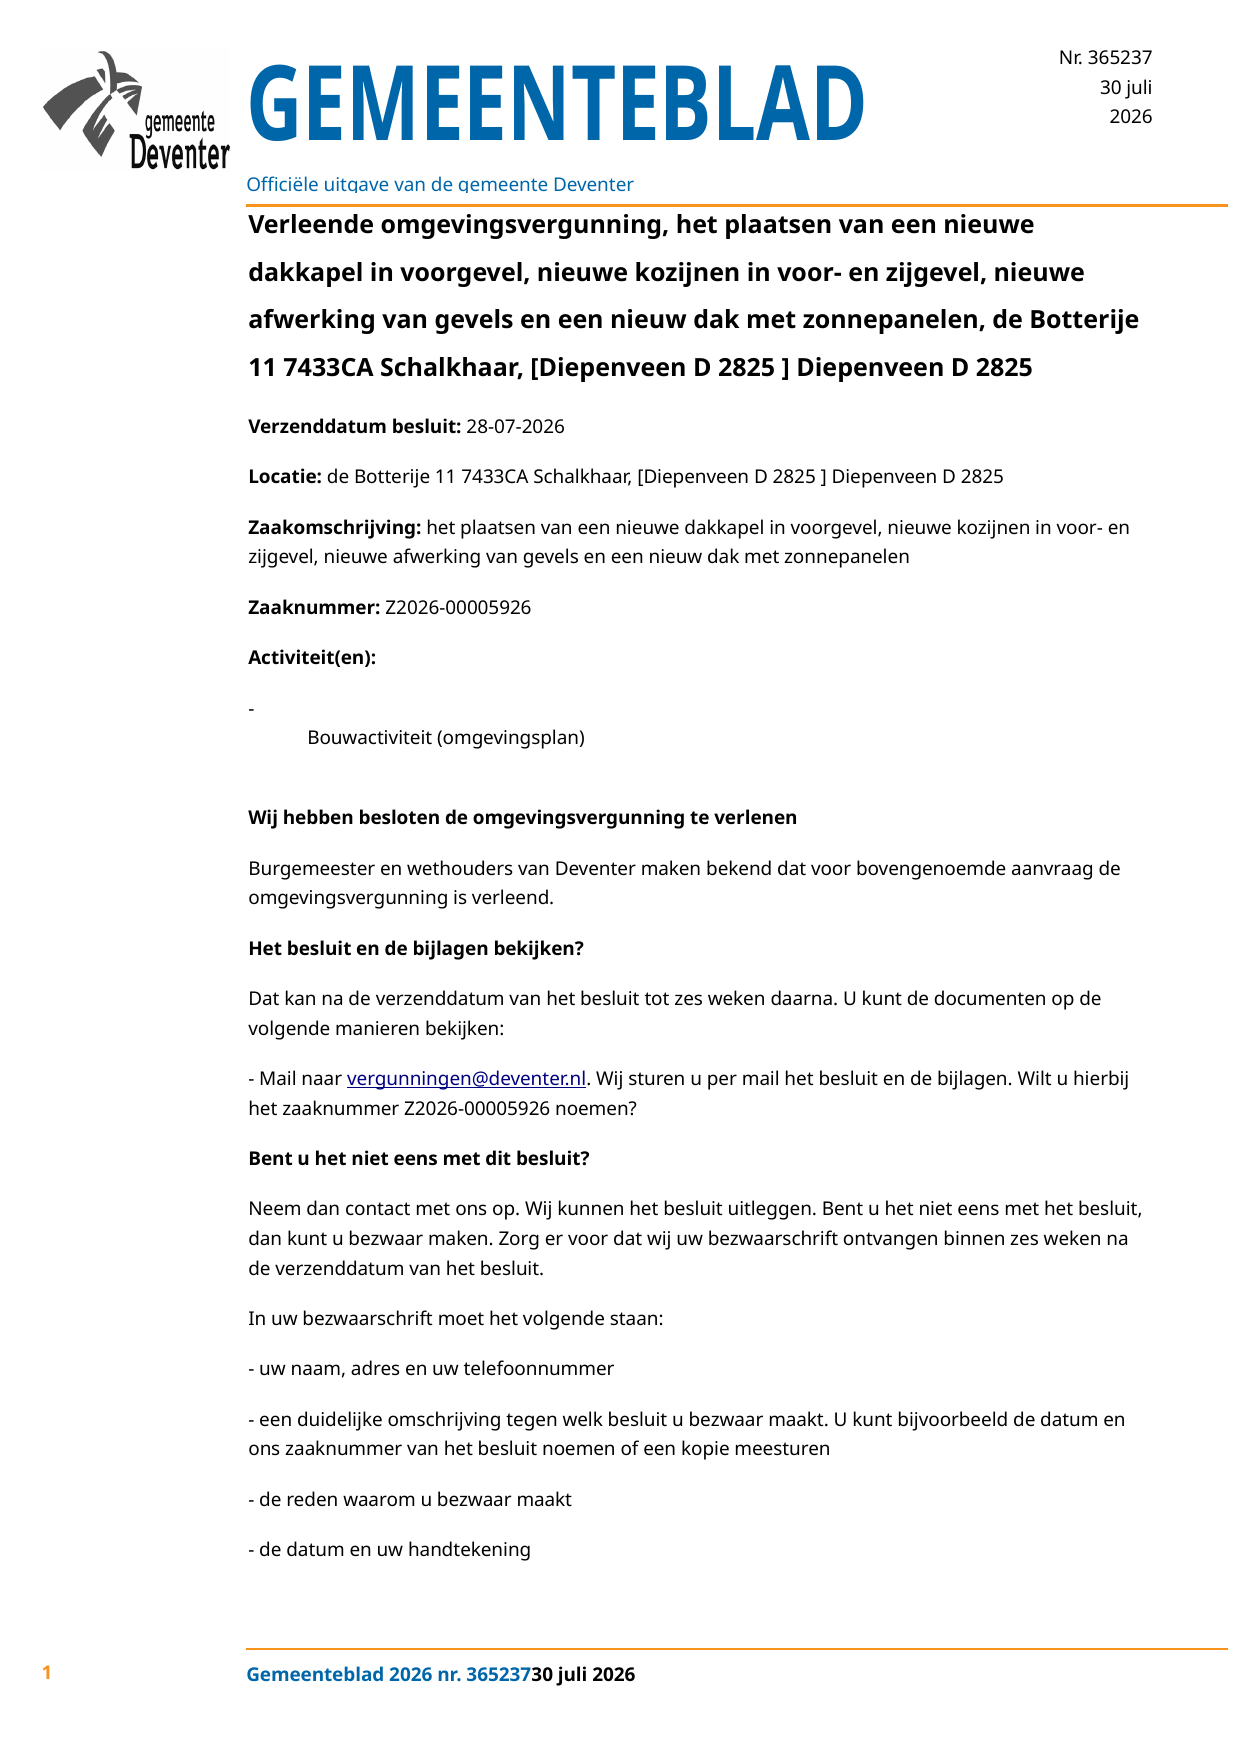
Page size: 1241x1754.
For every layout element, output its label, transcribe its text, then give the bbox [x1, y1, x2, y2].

text Verleende omgevingsvergunning, het plaatsen van een nieuwe dakkapel in voorgevel, nieuwe kozijnen in voor- en zijgevel, nieuwe afwerking van gevels en een nieuw dak met zonnepanelen, de Botterije 11 7433CA Schalkhaar, [Diepenveen D 2825 ] Diepenveen D 2825 [248, 207, 1152, 384]
text Zaakomschrijving: het plaatsen van een nieuwe dakkapel in voorgevel, nieuwe kozijnen in voor- en zijgevel, nieuwe afwerking van gevels en een nieuw dak met zonnepanelen [248, 514, 1152, 569]
text Het besluit en de bijlagen bekijken? [248, 935, 1152, 961]
text - een duidelijke omschrijving tegen welk besluit u bezwaar maakt. U kunt bijvoorbeeld de datum en ons zaaknummer van het besluit noemen of een kopie meesturen [248, 1406, 1152, 1461]
text Burgemeester en wethouders van Deventer maken bekend dat voor bovengenoemde aanvraag de omgevingsvergunning is verleend. [248, 855, 1152, 910]
text - de reden waarom u bezwaar maakt [248, 1486, 1152, 1512]
text Wij hebben besloten de omgevingsvergunning te verlenen [248, 804, 1152, 830]
list Bouwactiviteit (omgevingsplan) [248, 724, 1152, 750]
text In uw bezwaarschrift moet het volgende staan: [248, 1305, 1152, 1331]
text - Mail naar vergunningen@deventer.nl. Wij sturen u per mail het besluit en de bijlagen. Wilt u hierbij het zaaknummer Z2026-00005926 noemen? [248, 1065, 1152, 1121]
text - de datum en uw handtekening [248, 1536, 1152, 1562]
text Neem dan contact met ons op. Wij kunnen het besluit uitleggen. Bent u het niet eens met het besluit, dan kunt u bezwaar maken. Zorg er voor dat wij uw bezwaarschrift ontvangen binnen zes weken na de verzenddatum van het besluit. [248, 1196, 1152, 1281]
picture [41, 47, 231, 172]
text Bent u het niet eens met dit besluit? [248, 1145, 1152, 1171]
text Verzenddatum besluit: 28-07-2026 [248, 413, 1152, 439]
text - uw naam, adres en uw telefoonnummer [248, 1356, 1152, 1381]
text Zaaknummer: Z2026-00005926 [248, 594, 1152, 620]
text Activiteit(en): [248, 644, 1152, 670]
text Locatie: de Botterije 11 7433CA Schalkhaar, [Diepenveen D 2825 ] Diepenveen D 2825 [248, 463, 1152, 489]
text Dat kan na de verzenddatum van het besluit tot zes weken daarna. U kunt de documenten op de volgende manieren bekijken: [248, 985, 1152, 1041]
